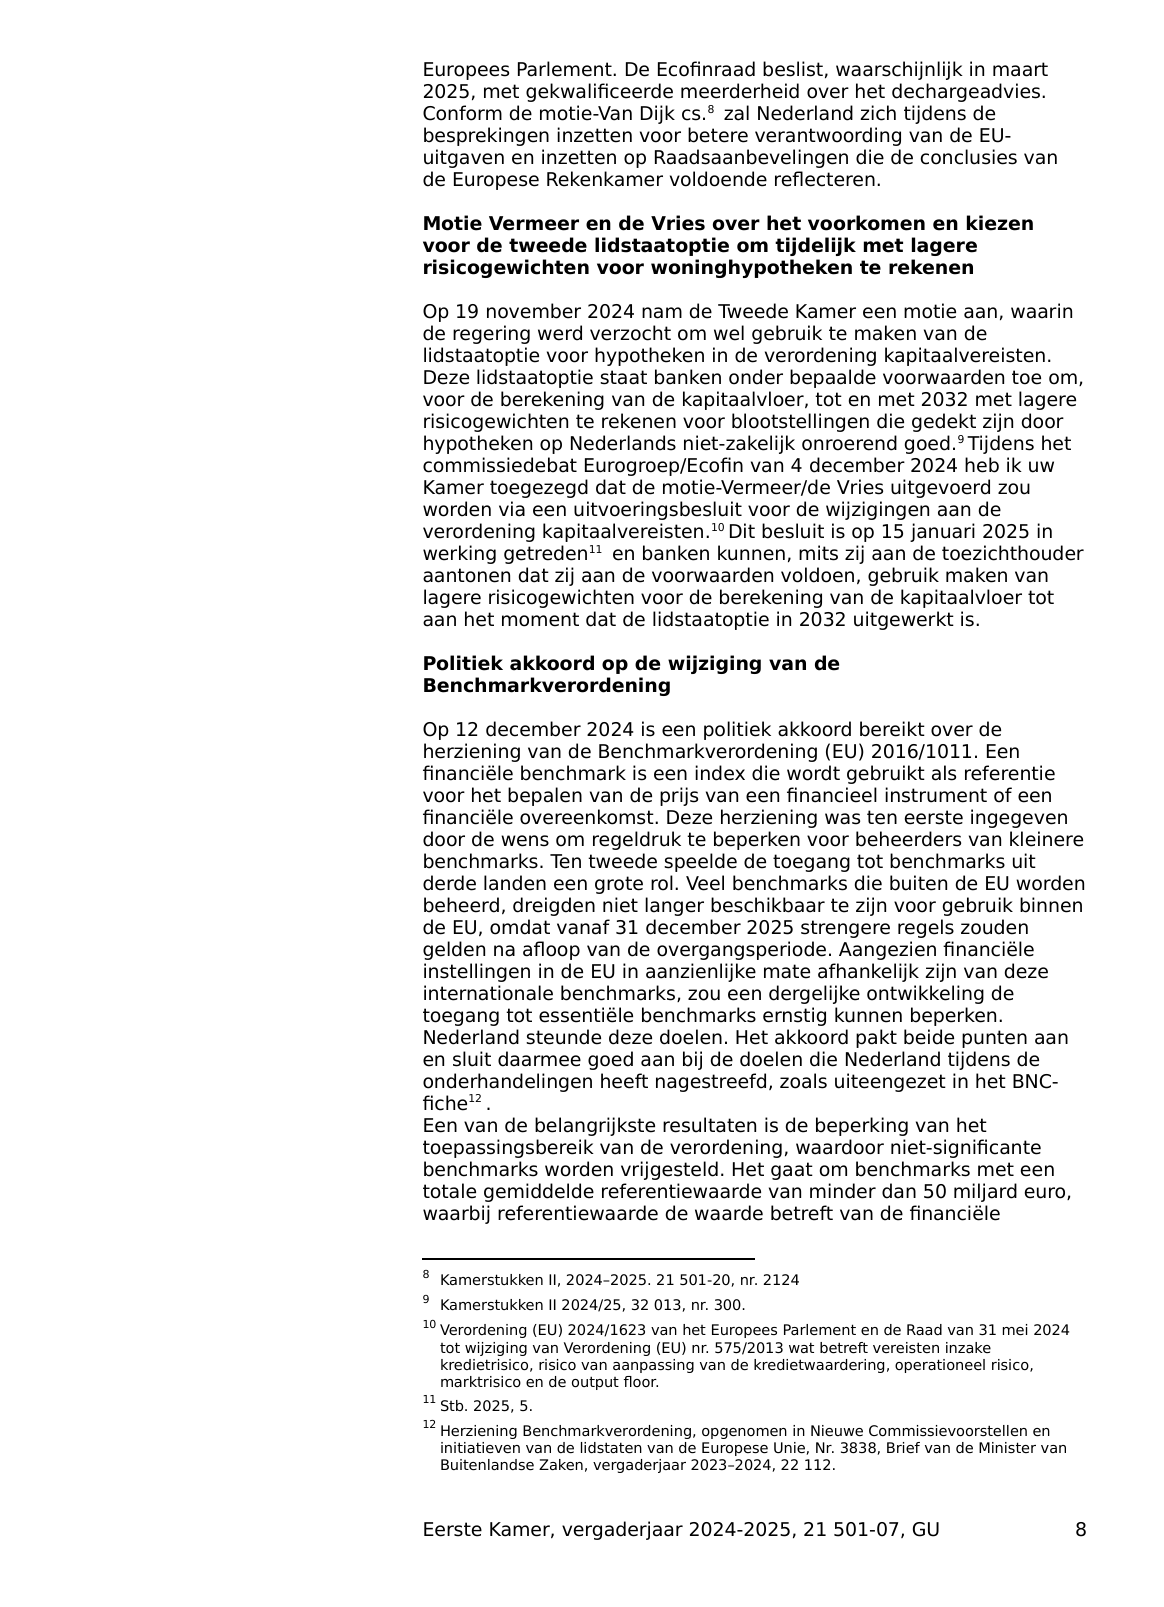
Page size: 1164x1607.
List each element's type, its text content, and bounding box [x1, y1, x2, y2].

text Herziening Benchmarkverordening, opgenomen in Nieuwe Commissievoorstellen en initiatieven van de lidstaten van de Europese Unie, Nr. 3838, Brief van de Minister van Buitenlandse Zaken, vergaderjaar 2023–2024, 22 112. [422, 1418, 1087, 1474]
text Europees Parlement. De Ecofinraad beslist, waarschijnlijk in maart 2025, met gekwalificeerde meerderheid over het dechargeadvies. Conform de motie-Van Dijk cs. zal Nederland zich tijdens de besprekingen inzetten voor betere verantwoording van de EU-uitgaven en inzetten op Raadsaanbevelingen die de conclusies van de Europese Rekenkamer voldoende reflecteren. [422, 59, 1087, 191]
text Verordening (EU) 2024/1623 van het Europees Parlement en de Raad van 31 mei 2024 tot wijziging van Verordening (EU) nr. 575/2013 wat betreft vereisten inzake kredietrisico, risico van aanpassing van de kredietwaardering, operationeel risico, marktrisico en de output floor. [422, 1318, 1087, 1391]
subtitle Motie Vermeer en de Vries over het voorkomen en kiezen voor de tweede lidstaatoptie om tijdelijk met lagere risicogewichten voor woninghypotheken te rekenen [422, 213, 1087, 279]
text Op 12 december 2024 is een politiek akkoord bereikt over de herziening van de Benchmarkverordening (EU) 2016/1011. Een financiële benchmark is een index die wordt gebruikt als referentie voor het bepalen van de prijs van een financieel instrument of een financiële overeenkomst. Deze herziening was ten eerste ingegeven door de wens om regeldruk te beperken voor beheerders van kleinere benchmarks. Ten tweede speelde de toegang tot benchmarks uit derde landen een grote rol. Veel benchmarks die buiten de EU worden beheerd, dreigden niet langer beschikbaar te zijn voor gebruik binnen de EU, omdat vanaf 31 december 2025 strengere regels zouden gelden na afloop van de overgangsperiode. Aangezien financiële instellingen in de EU in aanzienlijke mate afhankelijk zijn van deze internationale benchmarks, zou een dergelijke ontwikkeling de toegang tot essentiële benchmarks ernstig kunnen beperken. Nederland steunde deze doelen. Het akkoord pakt beide punten aan en sluit daarmee goed aan bij de doelen die Nederland tijdens de onderhandelingen heeft nagestreefd, zoals uiteengezet in het BNC-fiche. [422, 719, 1087, 1115]
subtitle Politiek akkoord op de wijziging van de Benchmarkverordening [422, 653, 1087, 697]
text Op 19 november 2024 nam de Tweede Kamer een motie aan, waarin de regering werd verzocht om wel gebruik te maken van de lidstaatoptie voor hypotheken in de verordening kapitaalvereisten. Deze lidstaatoptie staat banken onder bepaalde voorwaarden toe om, voor de berekening van de kapitaalvloer, tot en met 2032 met lagere risicogewichten te rekenen voor blootstellingen die gedekt zijn door hypotheken op Nederlands niet-zakelijk onroerend goed.Tijdens het commissiedebat Eurogroep/Ecofin van 4 december 2024 heb ik uw Kamer toegezegd dat de motie-Vermeer/de Vries uitgevoerd zou worden via een uitvoeringsbesluit voor de wijzigingen aan de verordening kapitaalvereisten.Dit besluit is op 15 januari 2025 in werking getreden en banken kunnen, mits zij aan de toezichthouder aantonen dat zij aan de voorwaarden voldoen, gebruik maken van lagere risicogewichten voor de berekening van de kapitaalvloer tot aan het moment dat de lidstaatoptie in 2032 uitgewerkt is. [422, 301, 1087, 631]
text Kamerstukken II 2024/25, 32 013, nr. 300. [422, 1293, 1087, 1315]
text Een van de belangrijkste resultaten is de beperking van het toepassingsbereik van de verordening, waardoor niet-significante benchmarks worden vrijgesteld. Het gaat om benchmarks met een totale gemiddelde referentiewaarde van minder dan 50 miljard euro, waarbij referentiewaarde de waarde betreft van de financiële [422, 1115, 1087, 1225]
text Stb. 2025, 5. [422, 1393, 1087, 1416]
text Kamerstukken II, 2024–2025. 21 501-20, nr. 2124 [422, 1268, 1087, 1290]
